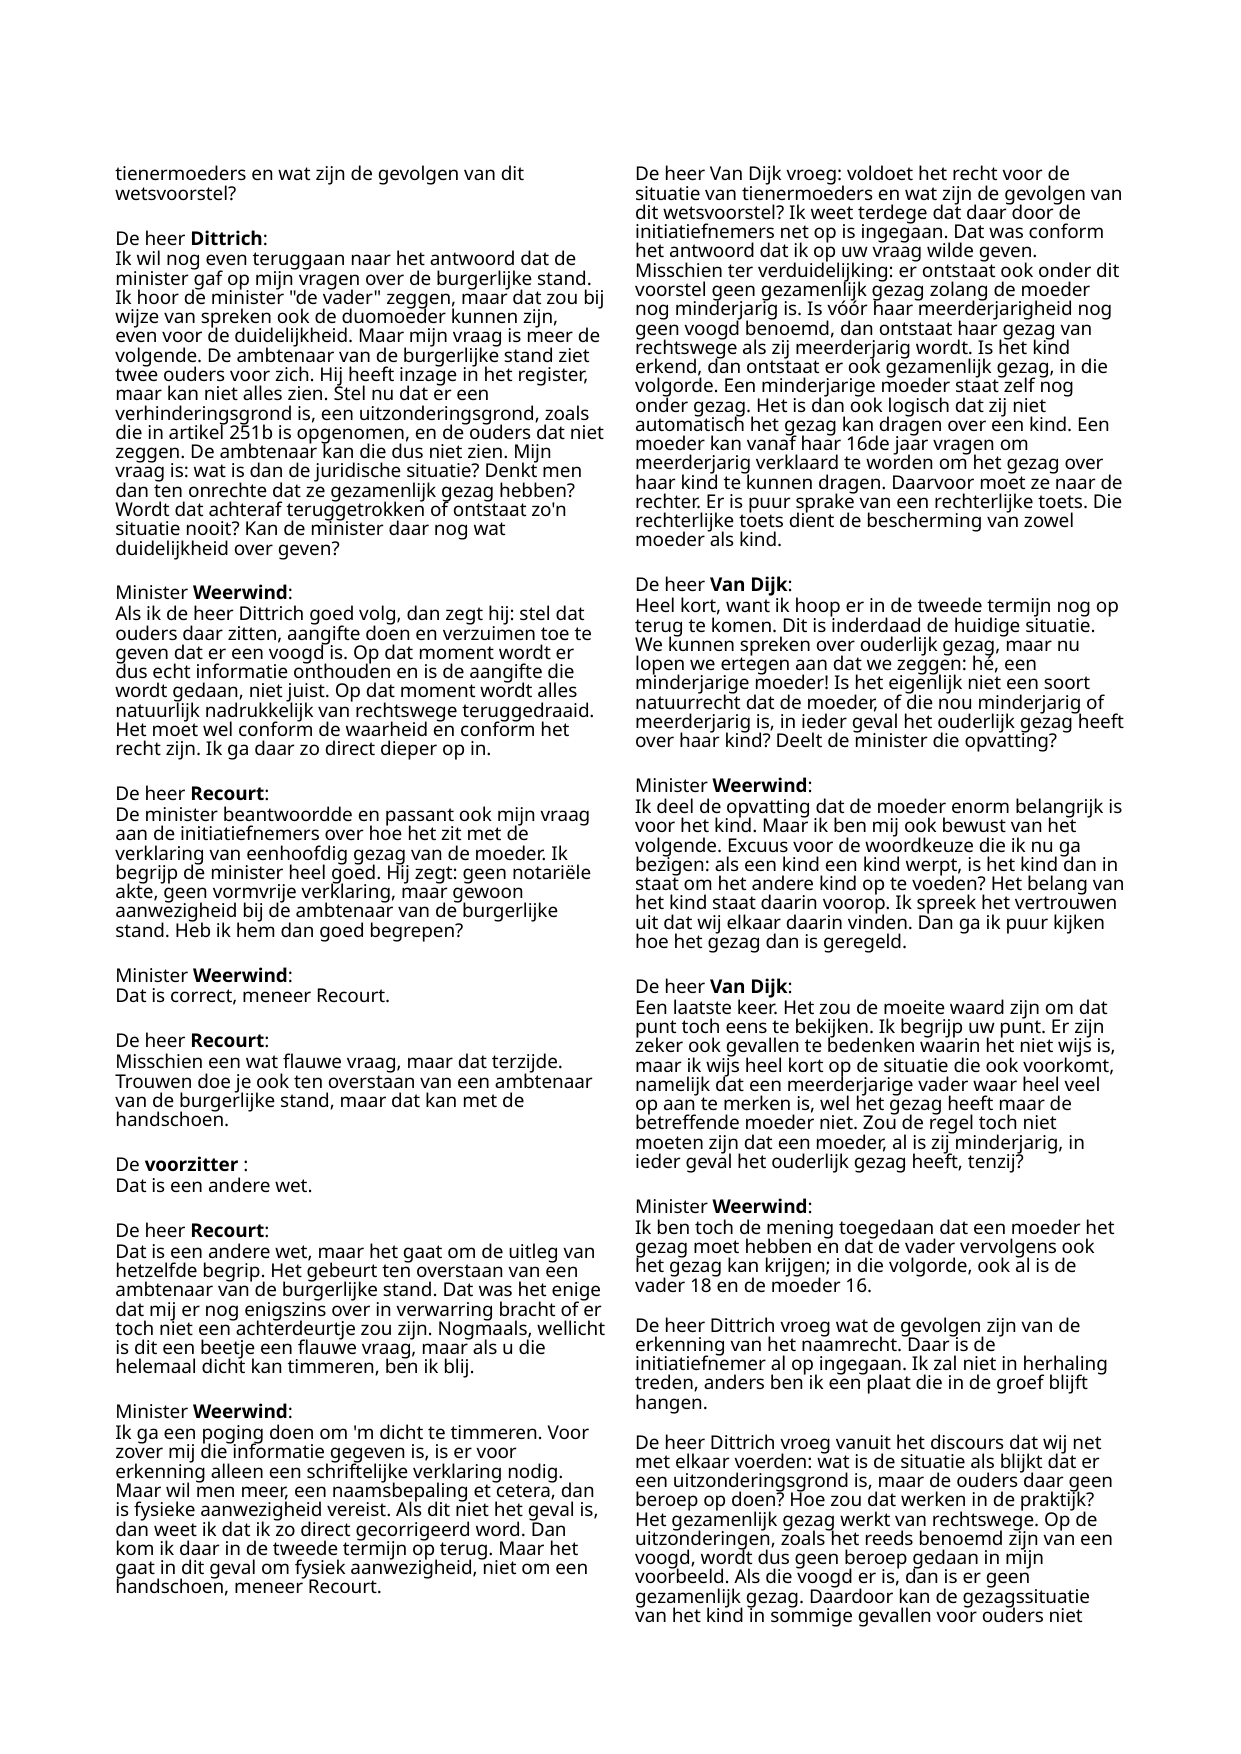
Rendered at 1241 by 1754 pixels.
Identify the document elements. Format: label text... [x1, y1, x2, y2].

text De heer Recourt: [115, 780, 605, 806]
text De heer Van Dijk: [635, 973, 1125, 999]
text De heer Recourt: [115, 1217, 605, 1243]
text De heer Dittrich: [115, 225, 605, 250]
text Een laatste keer. Het zou de moeite waard zijn om dat punt toch eens te bekijken. Ik begrijp uw punt. Er zijn zeker ook gevallen te bedenken waarin het niet wijs is, maar ik wijs heel kort op de situatie die ook voorkomt, namelijk dat een meerderjarige vader waar heel veel op aan te merken is, wel het gezag heeft maar de betreffende moeder niet. Zou de regel toch niet moeten zijn dat een moeder, al is zij minderjarig, in ieder geval het ouderlijk gezag heeft, tenzij? [635, 999, 1125, 1172]
text Ik wil nog even teruggaan naar het antwoord dat de minister gaf op mijn vragen over de burgerlijke stand. Ik hoor de minister "de vader" zeggen, maar dat zou bij wijze van spreken ook de duomoeder kunnen zijn, even voor de duidelijkheid. Maar mijn vraag is meer de volgende. De ambtenaar van de burgerlijke stand ziet twee ouders voor zich. Hij heeft inzage in het register, maar kan niet alles zien. Stel nu dat er een verhinderingsgrond is, een uitzonderingsgrond, zoals die in artikel 251b is opgenomen, en de ouders dat niet zeggen. De ambtenaar kan die dus niet zien. Mijn vraag is: wat is dan de juridische situatie? Denkt men dan ten onrechte dat ze gezamenlijk gezag hebben? Wordt dat achteraf teruggetrokken of ontstaat zo'n situatie nooit? Kan de minister daar nog wat duidelijkheid over geven? [115, 250, 605, 559]
text Dat is een andere wet. [115, 1177, 605, 1196]
text Minister Weerwind: [635, 1193, 1125, 1219]
text De minister beantwoordde en passant ook mijn vraag aan de initiatiefnemers over hoe het zit met de verklaring van eenhoofdig gezag van de moeder. Ik begrijp de minister heel goed. Hij zegt: geen notariële akte, geen vormvrije verklaring, maar gewoon aanwezigheid bij de ambtenaar van de burgerlijke stand. Heb ik hem dan goed begrepen? [115, 806, 605, 941]
text Minister Weerwind: [115, 579, 605, 605]
text Misschien een wat flauwe vraag, maar dat terzijde. Trouwen doe je ook ten overstaan van een ambtenaar van de burgerlijke stand, maar dat kan met de handschoen. [115, 1053, 605, 1130]
text Minister Weerwind: [115, 1398, 605, 1424]
text De heer Dittrich vroeg vanuit het discours dat wij net met elkaar voerden: wat is de situatie als blijkt dat er een uitzonderingsgrond is, maar de ouders daar geen beroep op doen? Hoe zou dat werken in de praktijk? Het gezamenlijk gezag werkt van rechtswege. Op de uitzonderingen, zoals het reeds benoemd zijn van een voogd, wordt dus geen beroep gedaan in mijn voorbeeld. Als die voogd er is, dan is er geen gezamenlijk gezag. Daardoor kan de gezagssituatie van het kind in sommige gevallen voor ouders niet [635, 1434, 1125, 1626]
text Dat is correct, meneer Recourt. [115, 987, 605, 1007]
text De heer Van Dijk vroeg: voldoet het recht voor de situatie van tienermoeders en wat zijn de gevolgen van dit wetsvoorstel? Ik weet terdege dat daar door de initiatiefnemers net op is ingegaan. Dat was conform het antwoord dat ik op uw vraag wilde geven. Misschien ter verduidelijking: er ontstaat ook onder dit voorstel geen gezamenlijk gezag zolang de moeder nog minderjarig is. Is vóór haar meerderjarigheid nog geen voogd benoemd, dan ontstaat haar gezag van rechtswege als zij meerderjarig wordt. Is het kind erkend, dan ontstaat er ook gezamenlijk gezag, in die volgorde. Een minderjarige moeder staat zelf nog onder gezag. Het is dan ook logisch dat zij niet automatisch het gezag kan dragen over een kind. Een moeder kan vanaf haar 16de jaar vragen om meerderjarig verklaard te worden om het gezag over haar kind te kunnen dragen. Daarvoor moet ze naar de rechter. Er is puur sprake van een rechterlijke toets. Die rechterlijke toets dient de bescherming van zowel moeder als kind. [635, 165, 1125, 551]
text Als ik de heer Dittrich goed volg, dan zegt hij: stel dat ouders daar zitten, aangifte doen en verzuimen toe te geven dat er een voogd is. Op dat moment wordt er dus echt informatie onthouden en is de aangifte die wordt gedaan, niet juist. Op dat moment wordt alles natuurlijk nadrukkelijk van rechtswege teruggedraaid. Het moet wel conform de waarheid en conform het recht zijn. Ik ga daar zo direct dieper op in. [115, 605, 605, 759]
text tienermoeders en wat zijn de gevolgen van dit wetsvoorstel? [115, 165, 605, 204]
text Minister Weerwind: [635, 772, 1125, 798]
text Minister Weerwind: [115, 962, 605, 987]
text Heel kort, want ik hoop er in de tweede termijn nog op terug te komen. Dit is inderdaad de huidige situatie. We kunnen spreken over ouderlijk gezag, maar nu lopen we ertegen aan dat we zeggen: hé, een minderjarige moeder! Is het eigenlijk niet een soort natuurrecht dat de moeder, of die nou minderjarig of meerderjarig is, in ieder geval het ouderlijk gezag heeft over haar kind? Deelt de minister die opvatting? [635, 597, 1125, 751]
text De heer Recourt: [115, 1028, 605, 1053]
text Ik ga een poging doen om 'm dicht te timmeren. Voor zover mij die informatie gegeven is, is er voor erkenning alleen een schriftelijke verklaring nodig. Maar wil men meer, een naamsbepaling et cetera, dan is fysieke aanwezigheid vereist. Als dit niet het geval is, dan weet ik dat ik zo direct gecorrigeerd word. Dan kom ik daar in de tweede termijn op terug. Maar het gaat in dit geval om fysiek aanwezigheid, niet om een handschoen, meneer Recourt. [115, 1424, 605, 1598]
text Dat is een andere wet, maar het gaat om de uitleg van hetzelfde begrip. Het gebeurt ten overstaan van een ambtenaar van de burgerlijke stand. Dat was het enige dat mij er nog enigszins over in verwarring bracht of er toch niet een achterdeurtje zou zijn. Nogmaals, wellicht is dit een beetje een flauwe vraag, maar als u die helemaal dicht kan timmeren, ben ik blij. [115, 1243, 605, 1378]
text Ik ben toch de mening toegedaan dat een moeder het gezag moet hebben en dat de vader vervolgens ook het gezag kan krijgen; in die volgorde, ook al is de vader 18 en de moeder 16. [635, 1219, 1125, 1296]
text De voorzitter : [115, 1151, 605, 1177]
text De heer Dittrich vroeg wat de gevolgen zijn van de erkenning van het naamrecht. Daar is de initiatiefnemer al op ingegaan. Ik zal niet in herhaling treden, anders ben ik een plaat die in de groef blijft hangen. [635, 1317, 1125, 1413]
text De heer Van Dijk: [635, 572, 1125, 597]
text Ik deel de opvatting dat de moeder enorm belangrijk is voor het kind. Maar ik ben mij ook bewust van het volgende. Excuus voor de woordkeuze die ik nu ga bezigen: als een kind een kind werpt, is het kind dan in staat om het andere kind op te voeden? Het belang van het kind staat daarin voorop. Ik spreek het vertrouwen uit dat wij elkaar daarin vinden. Dan ga ik puur kijken hoe het gezag dan is geregeld. [635, 798, 1125, 952]
